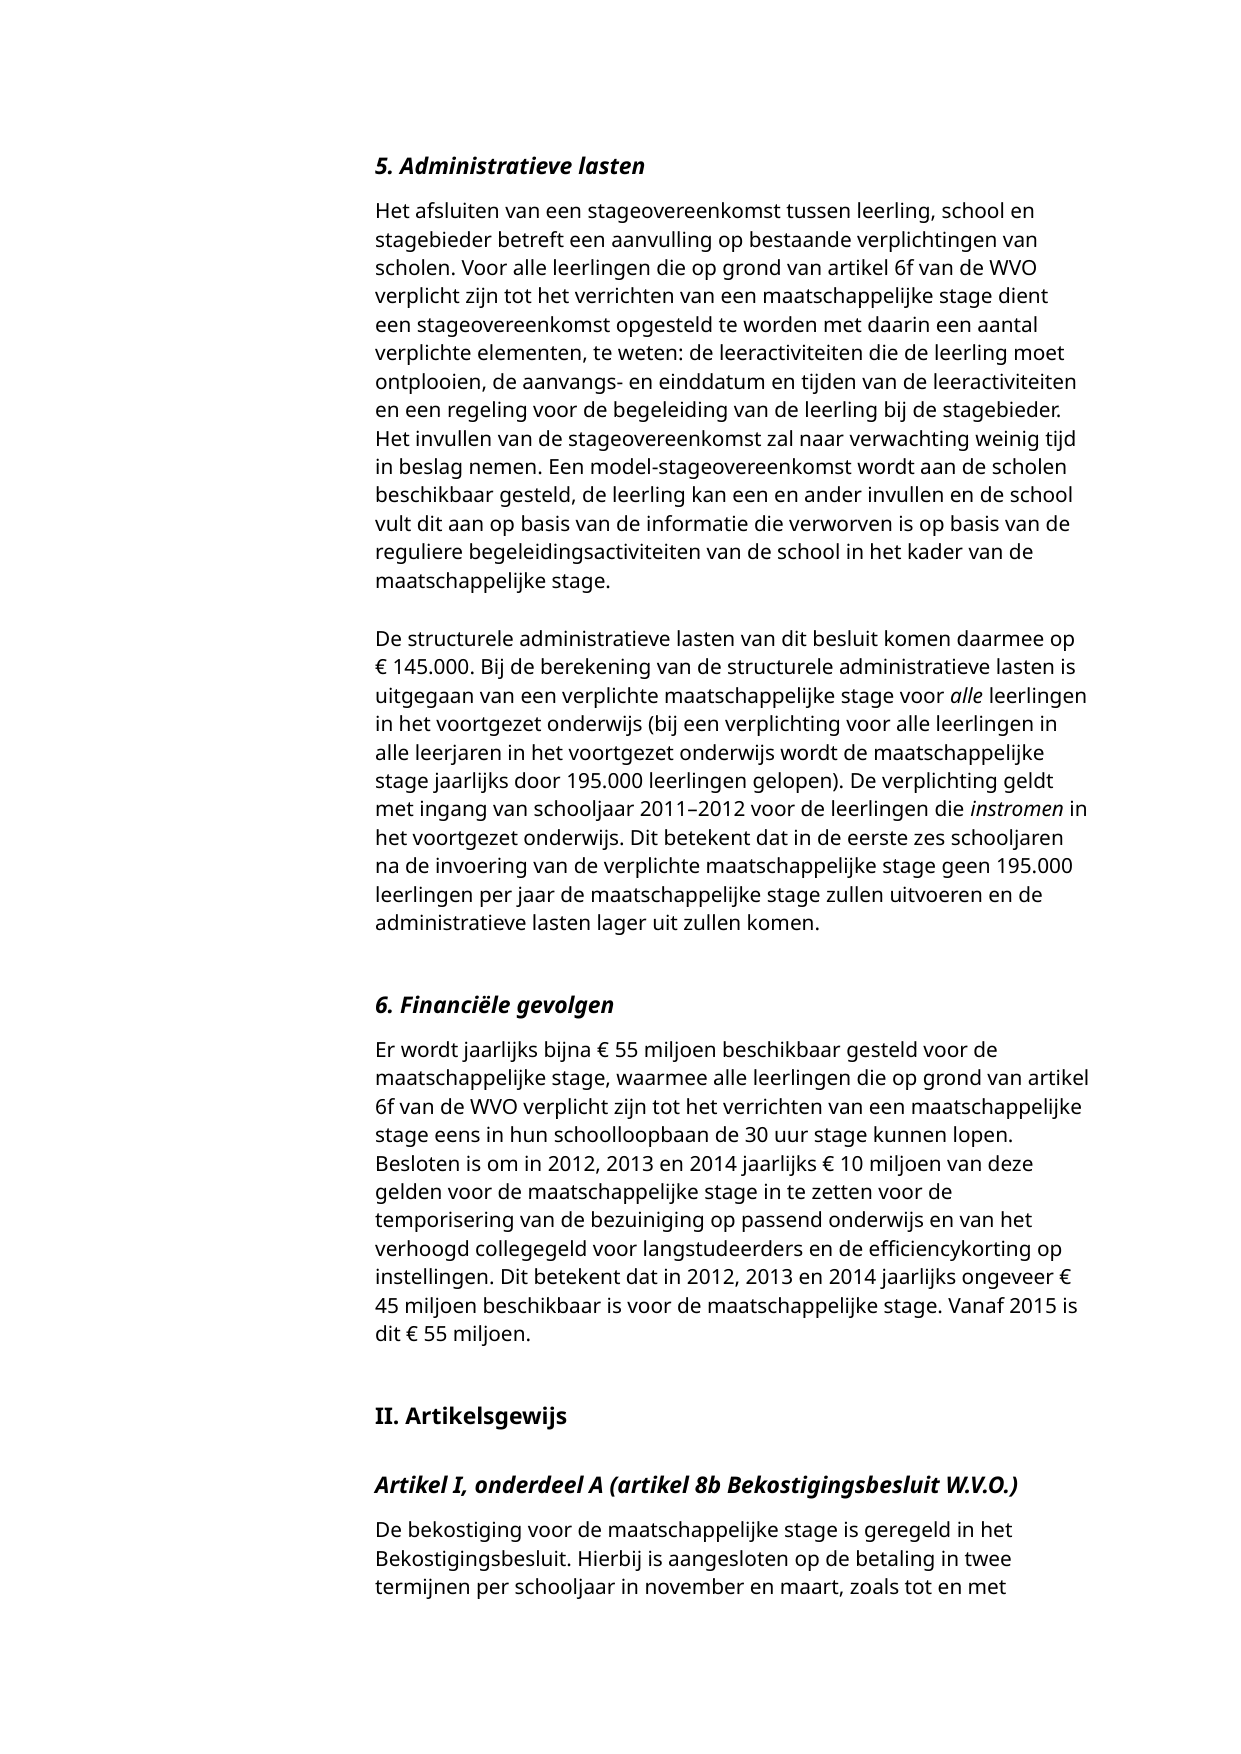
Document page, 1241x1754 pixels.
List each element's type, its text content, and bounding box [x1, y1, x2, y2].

text Besloten is om in 2012, 2013 en 2014 jaarlijks € 10 miljoen van deze gelden voor de maatschappelijke stage in te zetten voor de temporisering van de bezuiniging op passend onderwijs en van het verhoogd collegegeld voor langstudeerders en de efficiencykorting op instellingen. Dit betekent dat in 2012, 2013 en 2014 jaarlijks ongeveer € 45 miljoen beschikbaar is voor de maatschappelijke stage. Vanaf 2015 is dit € 55 miljoen. [375, 1149, 1090, 1348]
text De structurele administratieve lasten van dit besluit komen daarmee op € 145.000. Bij de berekening van de structurele administratieve lasten is uitgegaan van een verplichte maatschappelijke stage voor alle leerlingen in het voortgezet onderwijs (bij een verplichting voor alle leerlingen in alle leerjaren in het voortgezet onderwijs wordt de maatschappelijke stage jaarlijks door 195.000 leerlingen gelopen). De verplichting geldt met ingang van schooljaar 2011–2012 voor de leerlingen die instromen in het voortgezet onderwijs. Dit betekent dat in de eerste zes schooljaren na de invoering van de verplichte maatschappelijke stage geen 195.000 leerlingen per jaar de maatschappelijke stage zullen uitvoeren en de administratieve lasten lager uit zullen komen. [375, 624, 1090, 937]
text De bekostiging voor de maatschappelijke stage is geregeld in het Bekostigingsbesluit. Hierbij is aangesloten op de betaling in twee termijnen per schooljaar in november en maart, zoals tot en met [375, 1515, 1090, 1601]
subtitle Artikel I, onderdeel A (artikel 8b Bekostigingsbesluit W.V.O.) [375, 1469, 1090, 1500]
text Het afsluiten van een stageovereenkomst tussen leerling, school en stagebieder betreft een aanvulling op bestaande verplichtingen van scholen. Voor alle leerlingen die op grond van artikel 6f van de WVO verplicht zijn tot het verrichten van een maatschappelijke stage dient een stageovereenkomst opgesteld te worden met daarin een aantal verplichte elementen, te weten: de leeractiviteiten die de leerling moet ontplooien, de aanvangs- en einddatum en tijden van de leeractiviteiten en een regeling voor de begeleiding van de leerling bij de stagebieder. Het invullen van de stageovereenkomst zal naar verwachting weinig tijd in beslag nemen. Een model-stageovereenkomst wordt aan de scholen beschikbaar gesteld, de leerling kan een en ander invullen en de school vult dit aan op basis van de informatie die verworven is op basis van de reguliere begeleidingsactiviteiten van de school in het kader van de maatschappelijke stage. [375, 196, 1090, 594]
subtitle 6. Financiële gevolgen [375, 989, 1090, 1020]
subtitle 5. Administratieve lasten [375, 150, 1090, 181]
text Er wordt jaarlijks bijna € 55 miljoen beschikbaar gesteld voor de maatschappelijke stage, waarmee alle leerlingen die op grond van artikel 6f van de WVO verplicht zijn tot het verrichten van een maatschappelijke stage eens in hun schoolloopbaan de 30 uur stage kunnen lopen. [375, 1035, 1090, 1149]
subtitle II. Artikelsgewijs [375, 1400, 1090, 1431]
